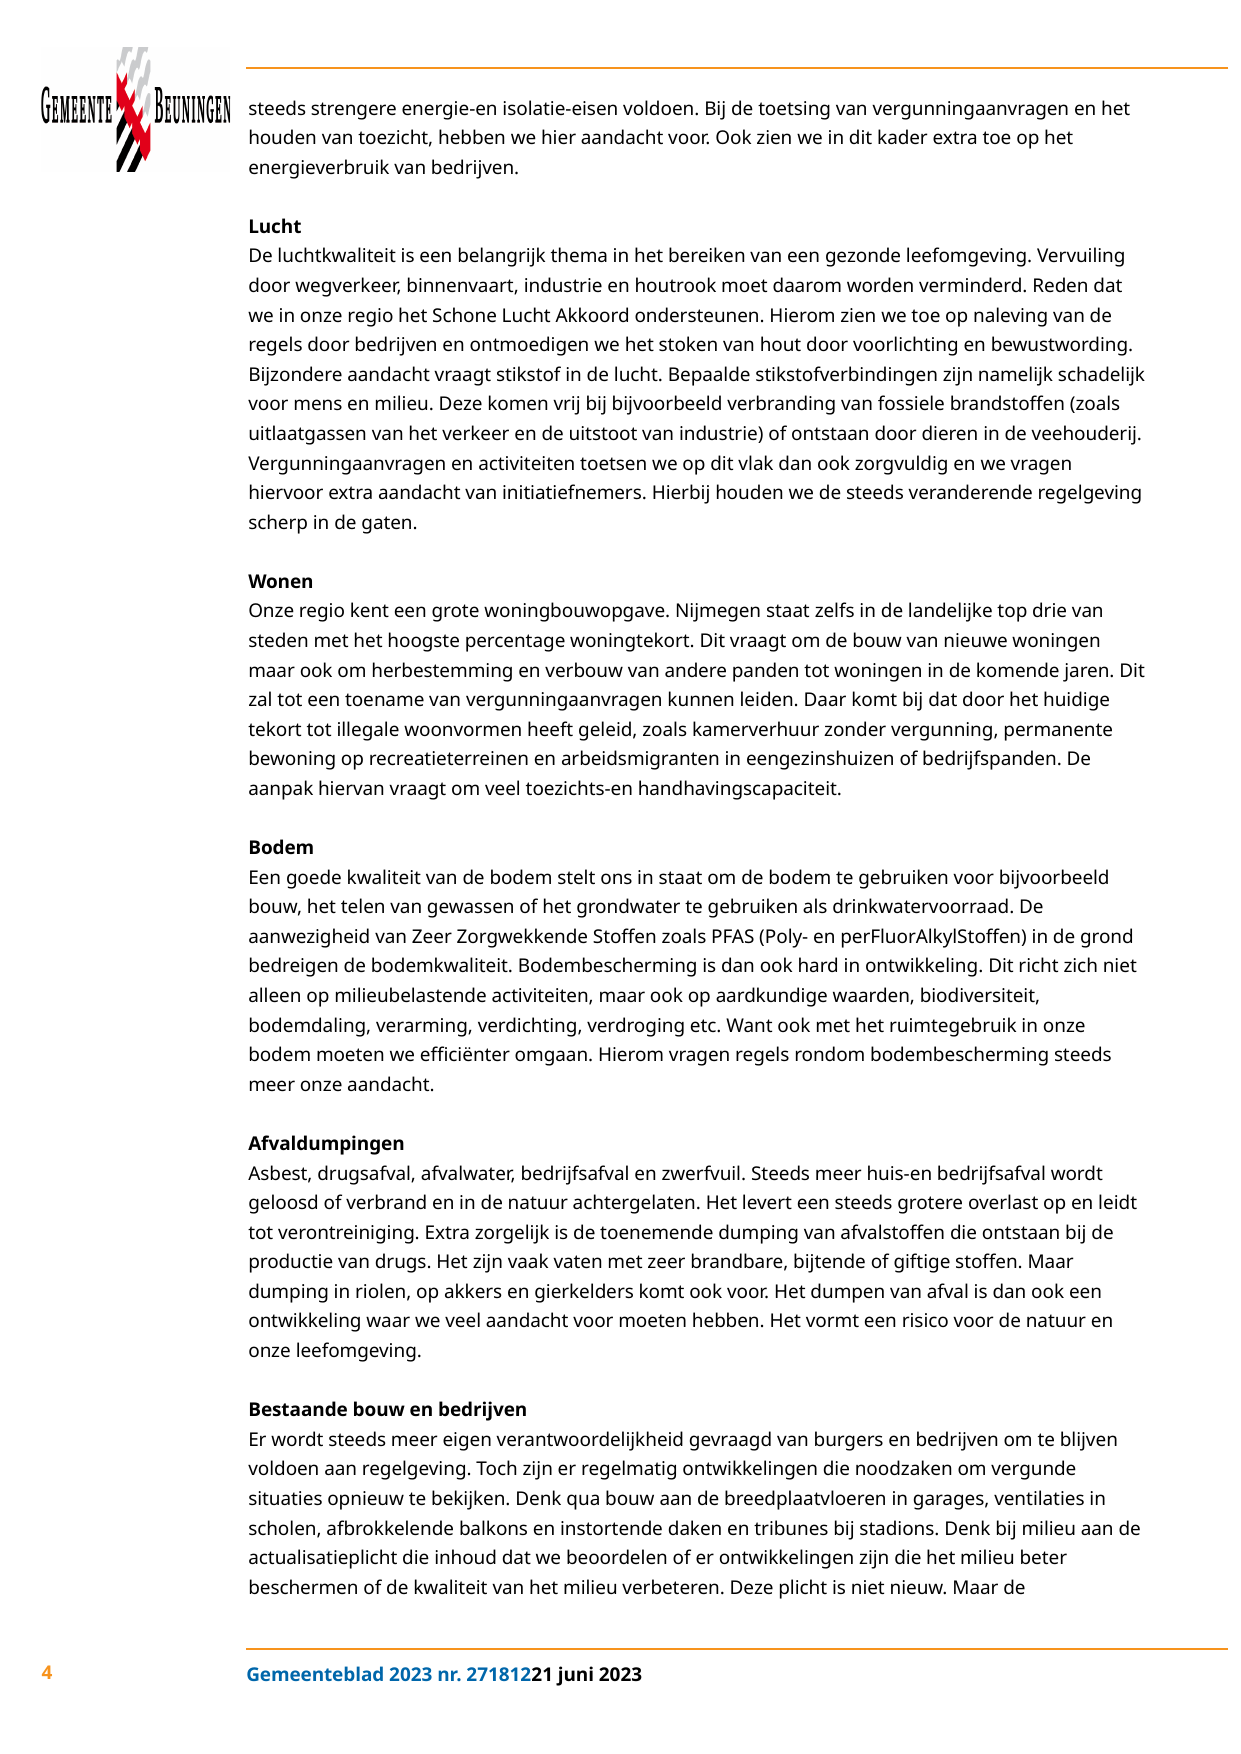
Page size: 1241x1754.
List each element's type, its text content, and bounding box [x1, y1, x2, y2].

picture [41, 47, 231, 172]
text Lucht [248, 213, 1152, 239]
text Bodem [248, 834, 1152, 860]
text Afvaldumpingen [248, 1130, 1152, 1156]
text Een goede kwaliteit van de bodem stelt ons in staat om de bodem te gebruiken voor bijvoorbeeld bouw, het telen van gewassen of het grondwater te gebruiken als drinkwatervoorraad. De aanwezigheid van Zeer Zorgwekkende Stoffen zoals PFAS (Poly- en perFluorAlkylStoffen) in de grond bedreigen de bodemkwaliteit. Bodembescherming is dan ook hard in ontwikkeling. Dit richt zich niet alleen op milieubelastende activiteiten, maar ook op aardkundige waarden, biodiversiteit, bodemdaling, verarming, verdichting, verdroging etc. Want ook met het ruimtegebruik in onze bodem moeten we efficiënter omgaan. Hierom vragen regels rondom bodembescherming steeds meer onze aandacht. [248, 864, 1152, 1097]
text Asbest, drugsafval, afvalwater, bedrijfsafval en zwerfvuil. Steeds meer huis-en bedrijfsafval wordt geloosd of verbrand en in de natuur achtergelaten. Het levert een steeds grotere overlast op en leidt tot verontreiniging. Extra zorgelijk is de toenemende dumping van afvalstoffen die ontstaan bij de productie van drugs. Het zijn vaak vaten met zeer brandbare, bijtende of giftige stoffen. Maar dumping in riolen, op akkers en gierkelders komt ook voor. Het dumpen van afval is dan ook een ontwikkeling waar we veel aandacht voor moeten hebben. Het vormt een risico voor de natuur en onze leefomgeving. [248, 1160, 1152, 1363]
text De luchtkwaliteit is een belangrijk thema in het bereiken van een gezonde leefomgeving. Vervuiling door wegverkeer, binnenvaart, industrie en houtrook moet daarom worden verminderd. Reden dat we in onze regio het Schone Lucht Akkoord ondersteunen. Hierom zien we toe op naleving van de regels door bedrijven en ontmoedigen we het stoken van hout door voorlichting en bewustwording. Bijzondere aandacht vraagt stikstof in de lucht. Bepaalde stikstofverbindingen zijn namelijk schadelijk voor mens en milieu. Deze komen vrij bij bijvoorbeeld verbranding van fossiele brandstoffen (zoals uitlaatgassen van het verkeer en de uitstoot van industrie) of ontstaan door dieren in de veehouderij. Vergunningaanvragen en activiteiten toetsen we op dit vlak dan ook zorgvuldig en we vragen hiervoor extra aandacht van initiatiefnemers. Hierbij houden we de steeds veranderende regelgeving scherp in de gaten. [248, 243, 1152, 535]
text steeds strengere energie-en isolatie-eisen voldoen. Bij de toetsing van vergunningaanvragen en het houden van toezicht, hebben we hier aandacht voor. Ook zien we in dit kader extra toe op het energieverbruik van bedrijven. [248, 95, 1152, 180]
text Bestaande bouw en bedrijven [248, 1396, 1152, 1422]
text Wonen [248, 568, 1152, 594]
text Onze regio kent een grote woningbouwopgave. Nijmegen staat zelfs in de landelijke top drie van steden met het hoogste percentage woningtekort. Dit vraagt om de bouw van nieuwe woningen maar ook om herbestemming en verbouw van andere panden tot woningen in de komende jaren. Dit zal tot een toename van vergunningaanvragen kunnen leiden. Daar komt bij dat door het huidige tekort tot illegale woonvormen heeft geleid, zoals kamerverhuur zonder vergunning, permanente bewoning op recreatieterreinen en arbeidsmigranten in eengezinshuizen of bedrijfspanden. De aanpak hiervan vraagt om veel toezichts-en handhavingscapaciteit. [248, 598, 1152, 801]
text Er wordt steeds meer eigen verantwoordelijkheid gevraagd van burgers en bedrijven om te blijven voldoen aan regelgeving. Toch zijn er regelmatig ontwikkelingen die noodzaken om vergunde situaties opnieuw te bekijken. Denk qua bouw aan de breedplaatvloeren in garages, ventilaties in scholen, afbrokkelende balkons en instortende daken en tribunes bij stadions. Denk bij milieu aan de actualisatieplicht die inhoud dat we beoordelen of er ontwikkelingen zijn die het milieu beter beschermen of de kwaliteit van het milieu verbeteren. Deze plicht is niet nieuw. Maar de [248, 1426, 1152, 1600]
